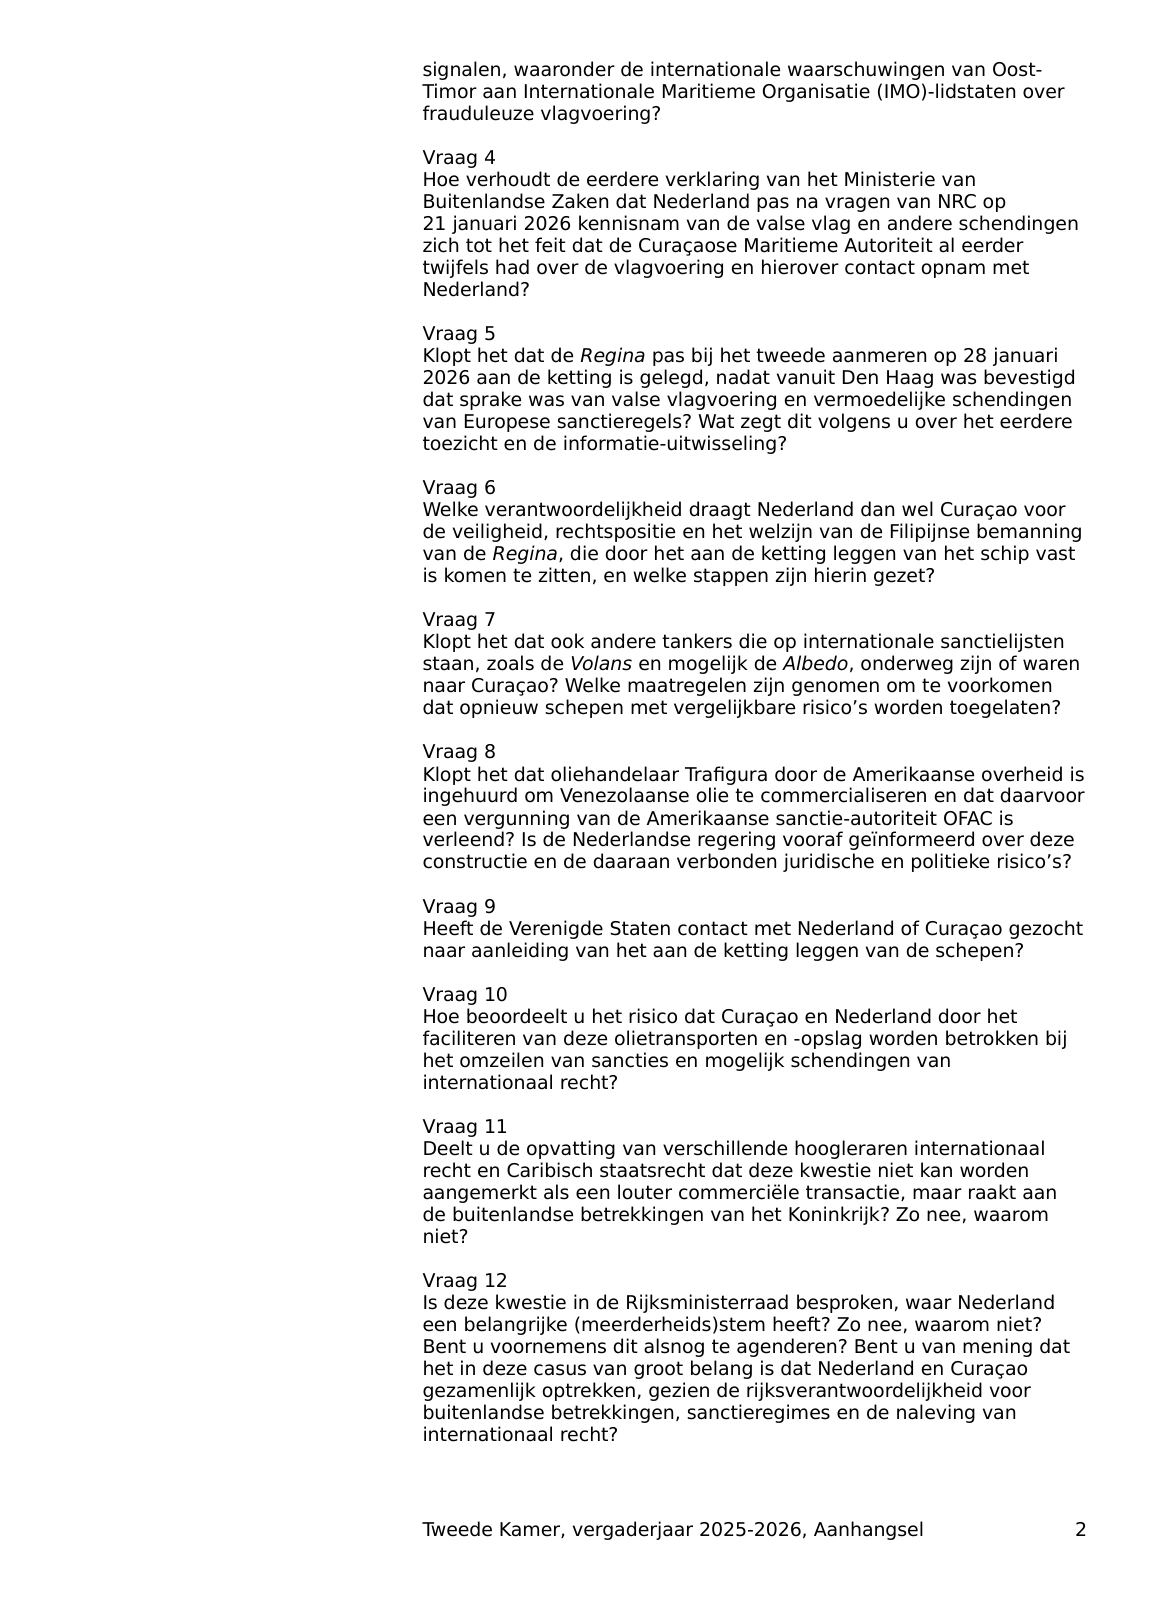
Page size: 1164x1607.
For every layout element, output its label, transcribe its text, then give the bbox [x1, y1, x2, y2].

text Vraag 4 [422, 147, 1087, 169]
text Vraag 12 [422, 1270, 1087, 1292]
text Vraag 10 [422, 984, 1087, 1006]
text Vraag 5 [422, 323, 1087, 345]
text Welke verantwoordelijkheid draagt Nederland dan wel Curaçao voor de veiligheid, rechtspositie en het welzijn van de Filipijnse bemanning van de Regina, die door het aan de ketting leggen van het schip vast is komen te zitten, en welke stappen zijn hierin gezet? [422, 499, 1087, 587]
text Klopt het dat ook andere tankers die op internationale sanctielijsten staan, zoals de Volans en mogelijk de Albedo, onderweg zijn of waren naar Curaçao? Welke maatregelen zijn genomen om te voorkomen dat opnieuw schepen met vergelijkbare risico’s worden toegelaten? [422, 631, 1087, 719]
text signalen, waaronder de internationale waarschuwingen van Oost-Timor aan Internationale Maritieme Organisatie (IMO)-lidstaten over frauduleuze vlagvoering? [422, 59, 1087, 125]
text Deelt u de opvatting van verschillende hoogleraren internationaal recht en Caribisch staatsrecht dat deze kwestie niet kan worden aangemerkt als een louter commerciële transactie, maar raakt aan de buitenlandse betrekkingen van het Koninkrijk? Zo nee, waarom niet? [422, 1138, 1087, 1248]
text Vraag 8 [422, 741, 1087, 763]
text Vraag 11 [422, 1116, 1087, 1138]
text Vraag 9 [422, 896, 1087, 917]
text Klopt het dat oliehandelaar Trafigura door de Amerikaanse overheid is ingehuurd om Venezolaanse olie te commercialiseren en dat daarvoor een vergunning van de Amerikaanse sanctie-autoriteit OFAC is verleend? Is de Nederlandse regering vooraf geïnformeerd over deze constructie en de daaraan verbonden juridische en politieke risico’s? [422, 763, 1087, 873]
text Hoe verhoudt de eerdere verklaring van het Ministerie van Buitenlandse Zaken dat Nederland pas na vragen van NRC op 21 januari 2026 kennisnam van de valse vlag en andere schendingen zich tot het feit dat de Curaçaose Maritieme Autoriteit al eerder twijfels had over de vlagvoering en hierover contact opnam met Nederland? [422, 169, 1087, 301]
text Vraag 7 [422, 609, 1087, 631]
text Heeft de Verenigde Staten contact met Nederland of Curaçao gezocht naar aanleiding van het aan de ketting leggen van de schepen? [422, 917, 1087, 961]
text Vraag 6 [422, 477, 1087, 499]
text Hoe beoordeelt u het risico dat Curaçao en Nederland door het faciliteren van deze olietransporten en -opslag worden betrokken bij het omzeilen van sancties en mogelijk schendingen van internationaal recht? [422, 1006, 1087, 1093]
text Klopt het dat de Regina pas bij het tweede aanmeren op 28 januari 2026 aan de ketting is gelegd, nadat vanuit Den Haag was bevestigd dat sprake was van valse vlagvoering en vermoedelijke schendingen van Europese sanctieregels? Wat zegt dit volgens u over het eerdere toezicht en de informatie-uitwisseling? [422, 345, 1087, 455]
text Is deze kwestie in de Rijksministerraad besproken, waar Nederland een belangrijke (meerderheids)stem heeft? Zo nee, waarom niet? Bent u voornemens dit alsnog te agenderen? Bent u van mening dat het in deze casus van groot belang is dat Nederland en Curaçao gezamenlijk optrekken, gezien de rijksverantwoordelijkheid voor buitenlandse betrekkingen, sanctieregimes en de naleving van internationaal recht? [422, 1292, 1087, 1446]
